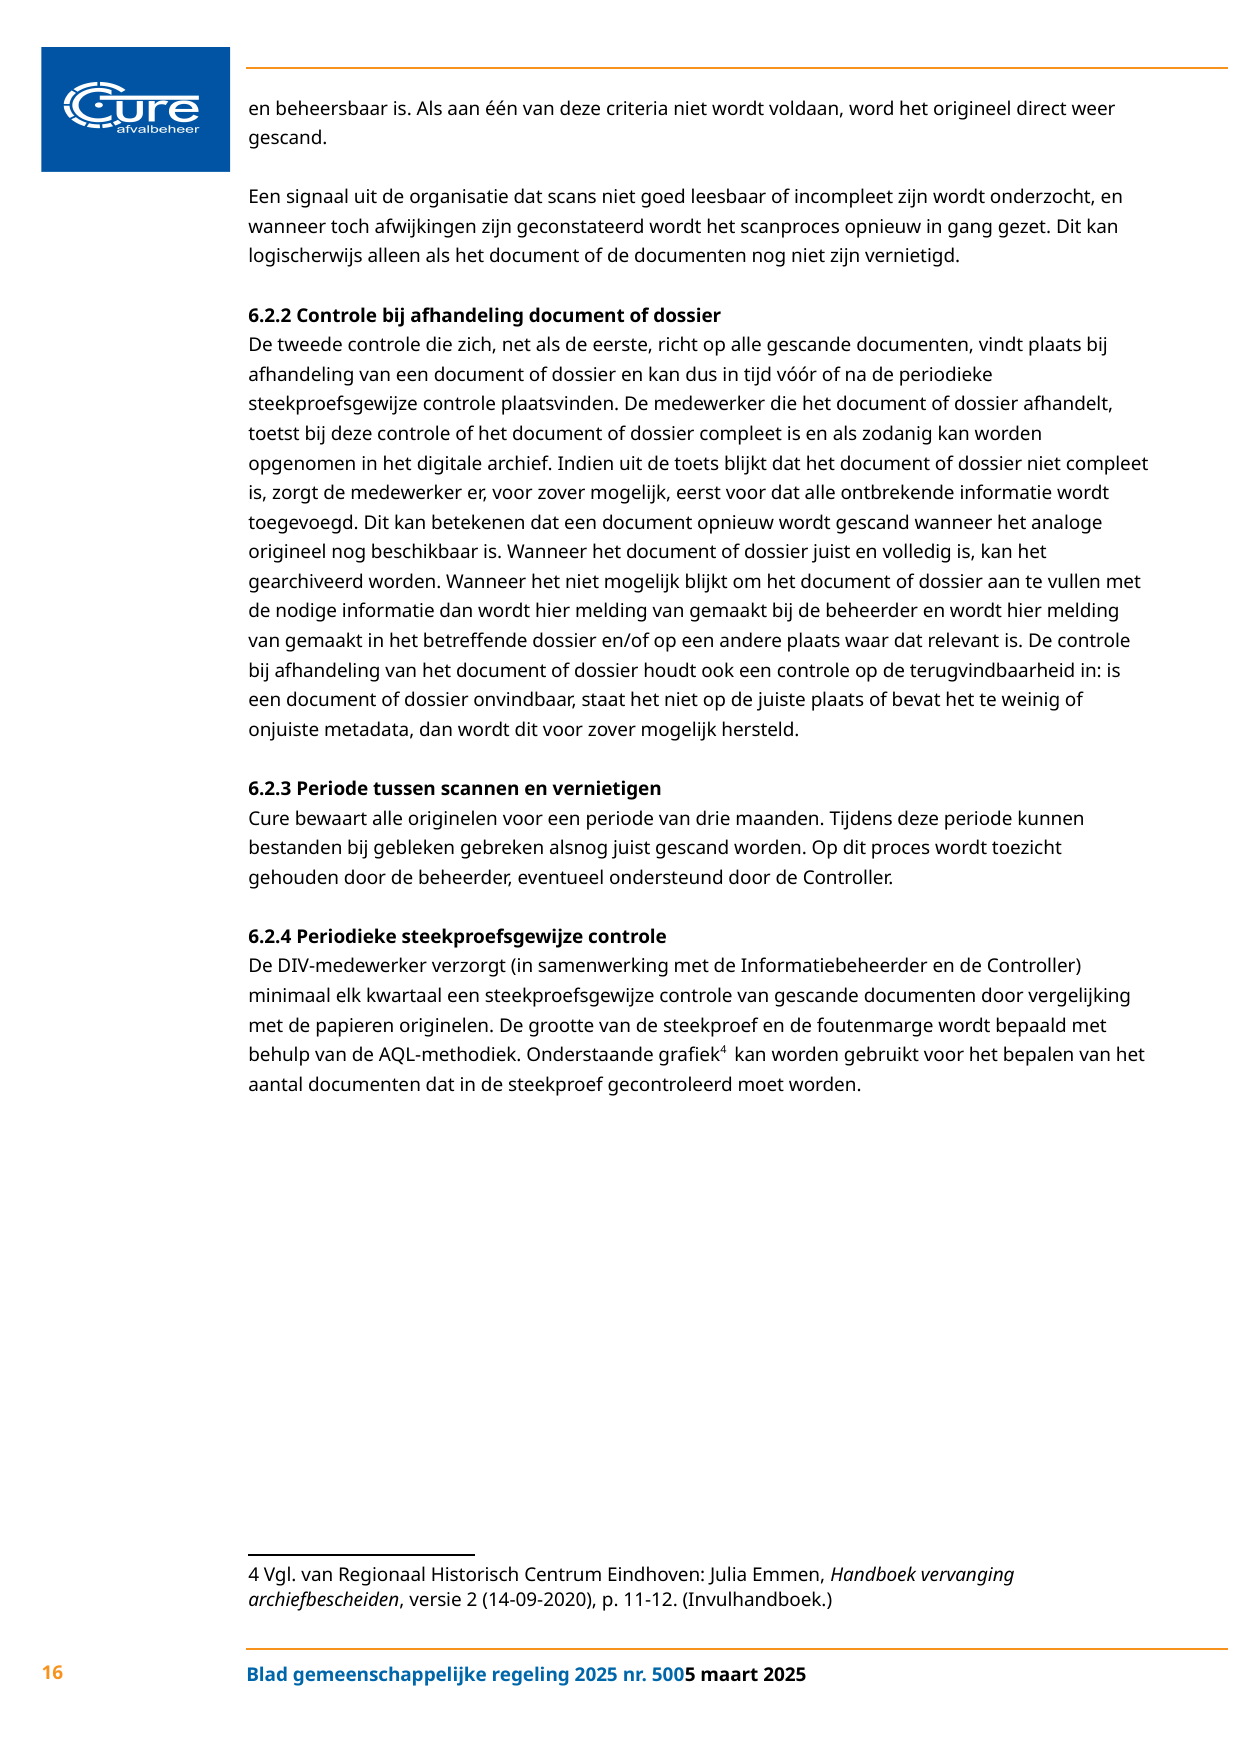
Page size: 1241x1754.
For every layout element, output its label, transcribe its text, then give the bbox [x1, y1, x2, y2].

text Vgl. van Regionaal Historisch Centrum Eindhoven: Julia Emmen, Handboek vervanging archiefbescheiden, versie 2 (14-09-2020), p. 11-12. (Invulhandboek.) [248, 1561, 1152, 1612]
picture [41, 47, 231, 172]
text De tweede controle die zich, net als de eerste, richt op alle gescande documenten, vindt plaats bij afhandeling van een document of dossier en kan dus in tijd vóór of na de periodieke steekproefsgewijze controle plaatsvinden. De medewerker die het document of dossier afhandelt, toetst bij deze controle of het document of dossier compleet is en als zodanig kan worden opgenomen in het digitale archief. Indien uit de toets blijkt dat het document of dossier niet compleet is, zorgt de medewerker er, voor zover mogelijk, eerst voor dat alle ontbrekende informatie wordt toegevoegd. Dit kan betekenen dat een document opnieuw wordt gescand wanneer het analoge origineel nog beschikbaar is. Wanneer het document of dossier juist en volledig is, kan het gearchiveerd worden. Wanneer het niet mogelijk blijkt om het document of dossier aan te vullen met de nodige informatie dan wordt hier melding van gemaakt bij de beheerder en wordt hier melding van gemaakt in het betreffende dossier en/of op een andere plaats waar dat relevant is. De controle bij afhandeling van het document of dossier houdt ook een controle op de terugvindbaarheid in: is een document of dossier onvindbaar, staat het niet op de juiste plaats of bevat het te weinig of onjuiste metadata, dan wordt dit voor zover mogelijk hersteld. [248, 331, 1152, 742]
text en beheersbaar is. Als aan één van deze criteria niet wordt voldaan, word het origineel direct weer gescand. [248, 95, 1152, 150]
text 6.2.4 Periodieke steekproefsgewijze controle [248, 923, 1152, 949]
text Een signaal uit de organisatie dat scans niet goed leesbaar of incompleet zijn wordt onderzocht, en wanneer toch afwijkingen zijn geconstateerd wordt het scanproces opnieuw in gang gezet. Dit kan logischerwijs alleen als het document of de documenten nog niet zijn vernietigd. [248, 183, 1152, 268]
text Cure bewaart alle originelen voor een periode van drie maanden. Tijdens deze periode kunnen bestanden bij gebleken gebreken alsnog juist gescand worden. Op dit proces wordt toezicht gehouden door de beheerder, eventueel ondersteund door de Controller. [248, 805, 1152, 890]
text 6.2.2 Controle bij afhandeling document of dossier [248, 302, 1152, 328]
text De DIV-medewerker verzorgt (in samenwerking met de Informatiebeheerder en de Controller) minimaal elk kwartaal een steekproefsgewijze controle van gescande documenten door vergelijking met de papieren originelen. De grootte van de steekproef en de foutenmarge wordt bepaald met behulp van de AQL-methodiek. Onderstaande grafiek kan worden gebruikt voor het bepalen van het aantal documenten dat in de steekproef gecontroleerd moet worden. [248, 953, 1152, 1097]
text 6.2.3 Periode tussen scannen en vernietigen [248, 775, 1152, 801]
